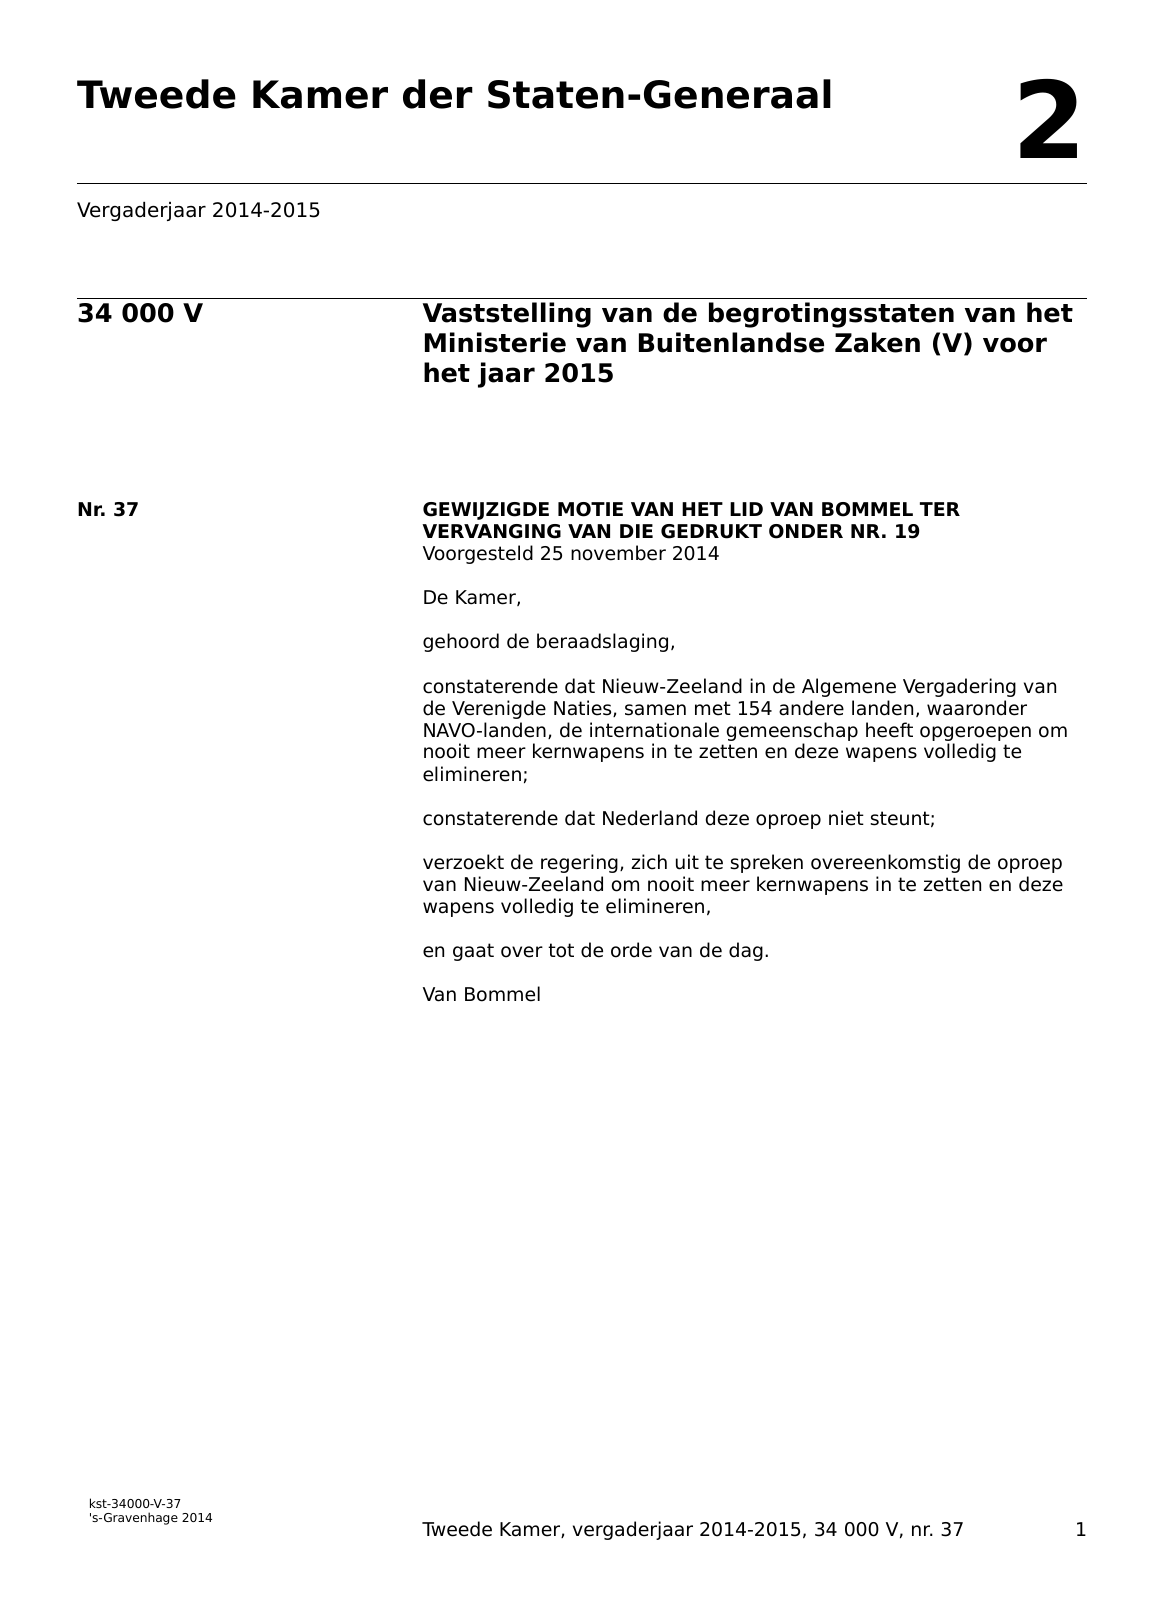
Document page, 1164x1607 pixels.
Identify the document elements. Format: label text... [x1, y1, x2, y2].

text Van Bommel [422, 984, 1087, 1006]
table_cell Vergaderjaar 2014-2015 [77, 184, 1087, 298]
text constaterende dat Nieuw-Zeeland in de Algemene Vergadering van de Verenigde Naties, samen met 154 andere landen, waaronder NAVO-landen, de internationale gemeenschap heeft opgeroepen om nooit meer kernwapens in te zetten en deze wapens volledig te elimineren; [422, 676, 1087, 785]
text verzoekt de regering, zich uit te spreken overeenkomstig de oproep van Nieuw-Zeeland om nooit meer kernwapens in te zetten en deze wapens volledig te elimineren, [422, 852, 1087, 918]
table_header 2 [886, 59, 1087, 183]
text De Kamer, [422, 587, 1087, 609]
text en gaat over tot de orde van de dag. [422, 940, 1087, 962]
subtitle Nr. 37 GEWIJZIGDE MOTIE VAN HET LID VAN BOMMEL TER VERVANGING VAN DIE GEDRUKT ONDER NR. 19 [77, 499, 1087, 543]
text kst-34000-V-37 [88, 1497, 323, 1511]
table_header Tweede Kamer der Staten-Generaal [77, 59, 886, 183]
text Voorgesteld 25 november 2014 [422, 543, 1087, 565]
text constaterende dat Nederland deze oproep niet steunt; [422, 808, 1087, 829]
text gehoord de beraadslaging, [422, 631, 1087, 653]
text 's-Gravenhage 2014 [88, 1511, 323, 1525]
subtitle 34 000 V Vaststelling van de begrotingsstaten van het Ministerie van Buitenlandse Zaken (V) voor het jaar 2015 [77, 299, 1087, 388]
